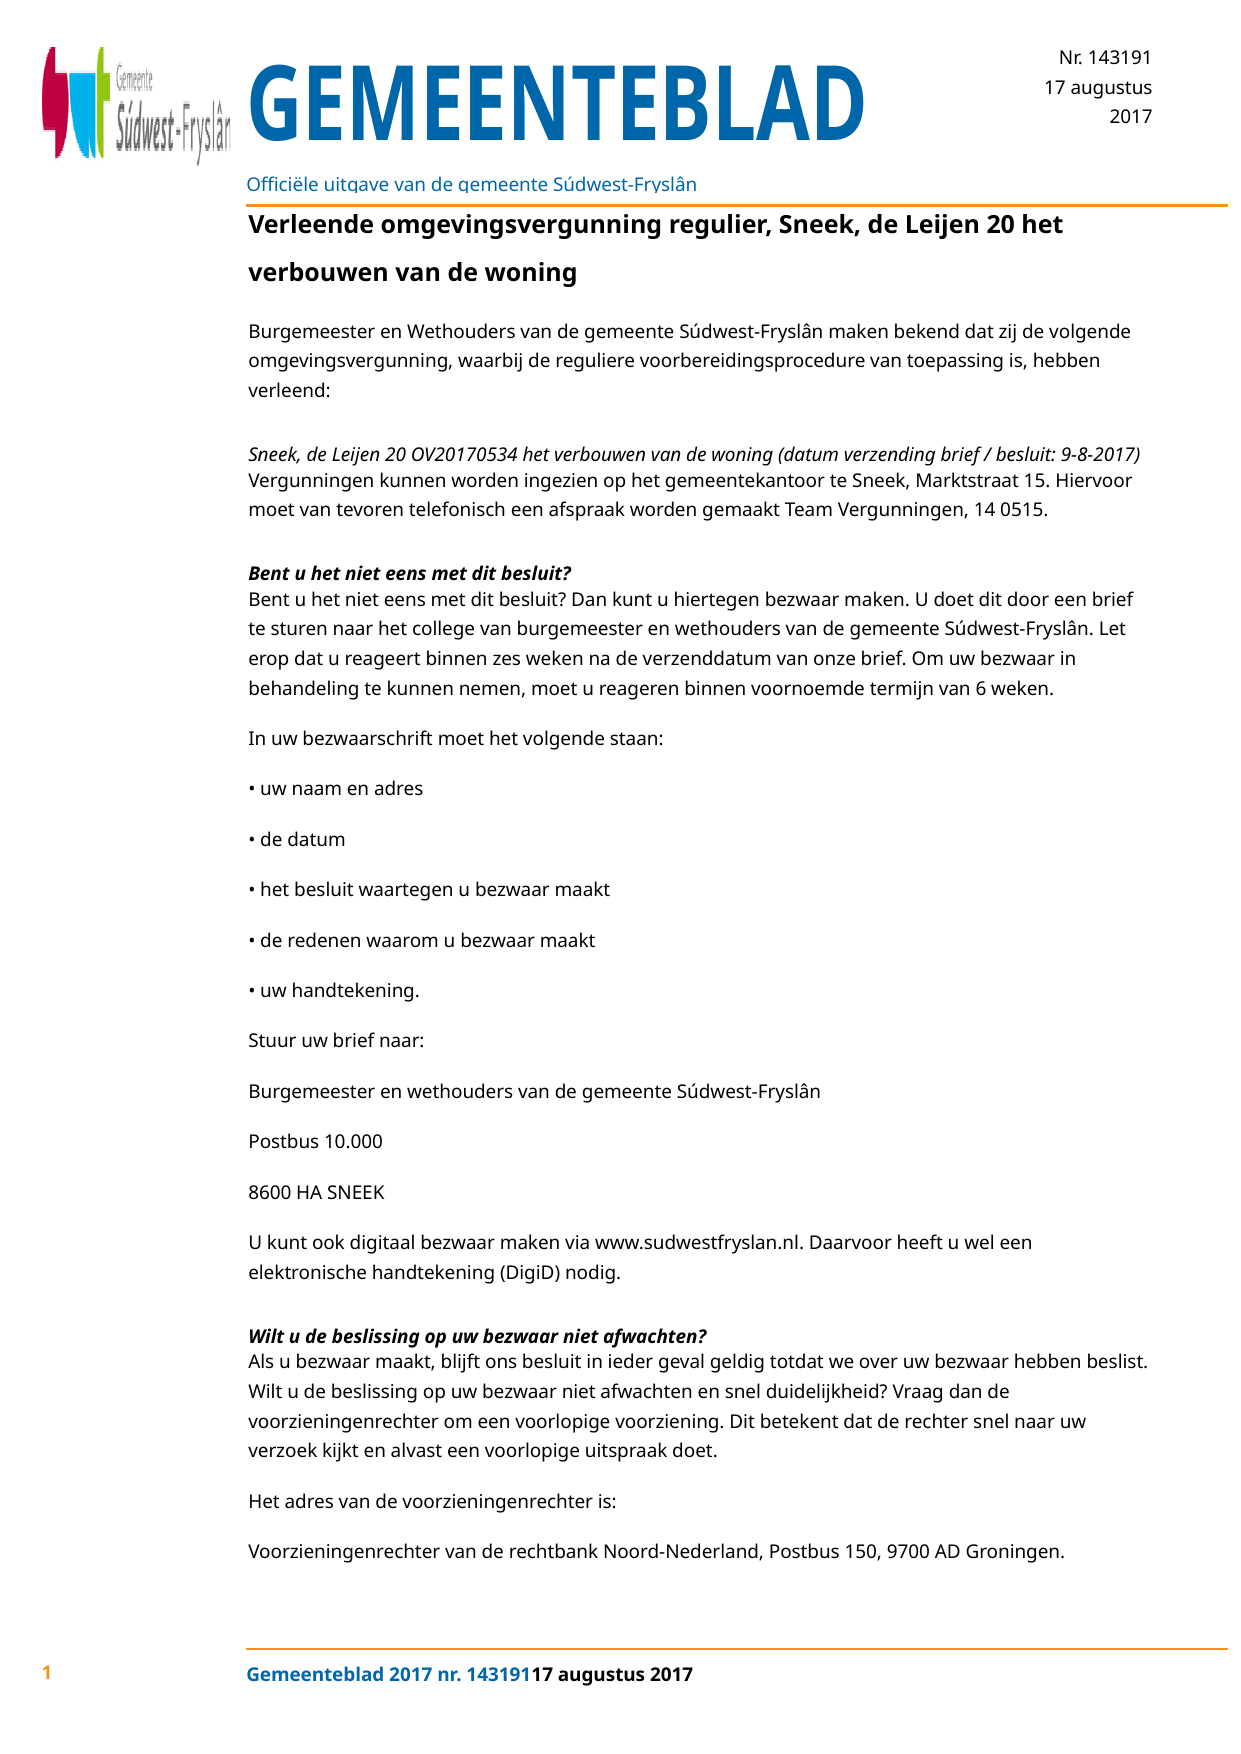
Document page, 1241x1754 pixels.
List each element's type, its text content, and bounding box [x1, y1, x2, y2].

text 8600 HA SNEEK [248, 1179, 1152, 1205]
text Verleende omgevingsvergunning regulier, Sneek, de Leijen 20 het verbouwen van de woning [248, 207, 1152, 288]
text • de datum [248, 826, 1152, 852]
text Postbus 10.000 [248, 1128, 1152, 1154]
text • het besluit waartegen u bezwaar maakt [248, 876, 1152, 902]
text U kunt ook digitaal bezwaar maken via www.sudwestfryslan.nl. Daarvoor heeft u wel een elektronische handtekening (DigiD) nodig. [248, 1229, 1152, 1285]
text Burgemeester en wethouders van de gemeente Súdwest-Fryslân [248, 1078, 1152, 1104]
text Wilt u de beslissing op uw bezwaar niet afwachten? [248, 1323, 1152, 1349]
text Bent u het niet eens met dit besluit? [248, 560, 1152, 586]
text Bent u het niet eens met dit besluit? Dan kunt u hiertegen bezwaar maken. U doet dit door een brief te sturen naar het college van burgemeester en wethouders van de gemeente Súdwest-Fryslân. Let erop dat u reageert binnen zes weken na de verzenddatum van onze brief. Om uw bezwaar in behandeling te kunnen nemen, moet u reageren binnen voornoemde termijn van 6 weken. [248, 586, 1152, 701]
text Vergunningen kunnen worden ingezien op het gemeentekantoor te Sneek, Marktstraat 15. Hiervoor moet van tevoren telefonisch een afspraak worden gemaakt Team Vergunningen, 14 0515. [248, 467, 1152, 522]
text Het adres van de voorzieningenrechter is: [248, 1488, 1152, 1513]
text In uw bezwaarschrift moet het volgende staan: [248, 725, 1152, 751]
text Sneek, de Leijen 20 OV20170534 het verbouwen van de woning (datum verzending brief / besluit: 9-8-2017) [248, 441, 1152, 467]
text • de redenen waarom u bezwaar maakt [248, 927, 1152, 953]
text Burgemeester en Wethouders van de gemeente Súdwest-Fryslân maken bekend dat zij de volgende omgevingsvergunning, waarbij de reguliere voorbereidingsprocedure van toepassing is, hebben verleend: [248, 318, 1152, 403]
text • uw naam en adres [248, 776, 1152, 801]
text Voorzieningenrechter van de rechtbank Noord-Nederland, Postbus 150, 9700 AD Groningen. [248, 1538, 1152, 1564]
text • uw handtekening. [248, 977, 1152, 1003]
text Stuur uw brief naar: [248, 1028, 1152, 1053]
picture [41, 47, 231, 172]
text Als u bezwaar maakt, blijft ons besluit in ieder geval geldig totdat we over uw bezwaar hebben beslist. Wilt u de beslissing op uw bezwaar niet afwachten en snel duidelijkheid? Vraag dan de voorzieningenrechter om een voorlopige voorziening. Dit betekent dat de rechter snel naar uw verzoek kijkt en alvast een voorlopige uitspraak doet. [248, 1349, 1152, 1463]
